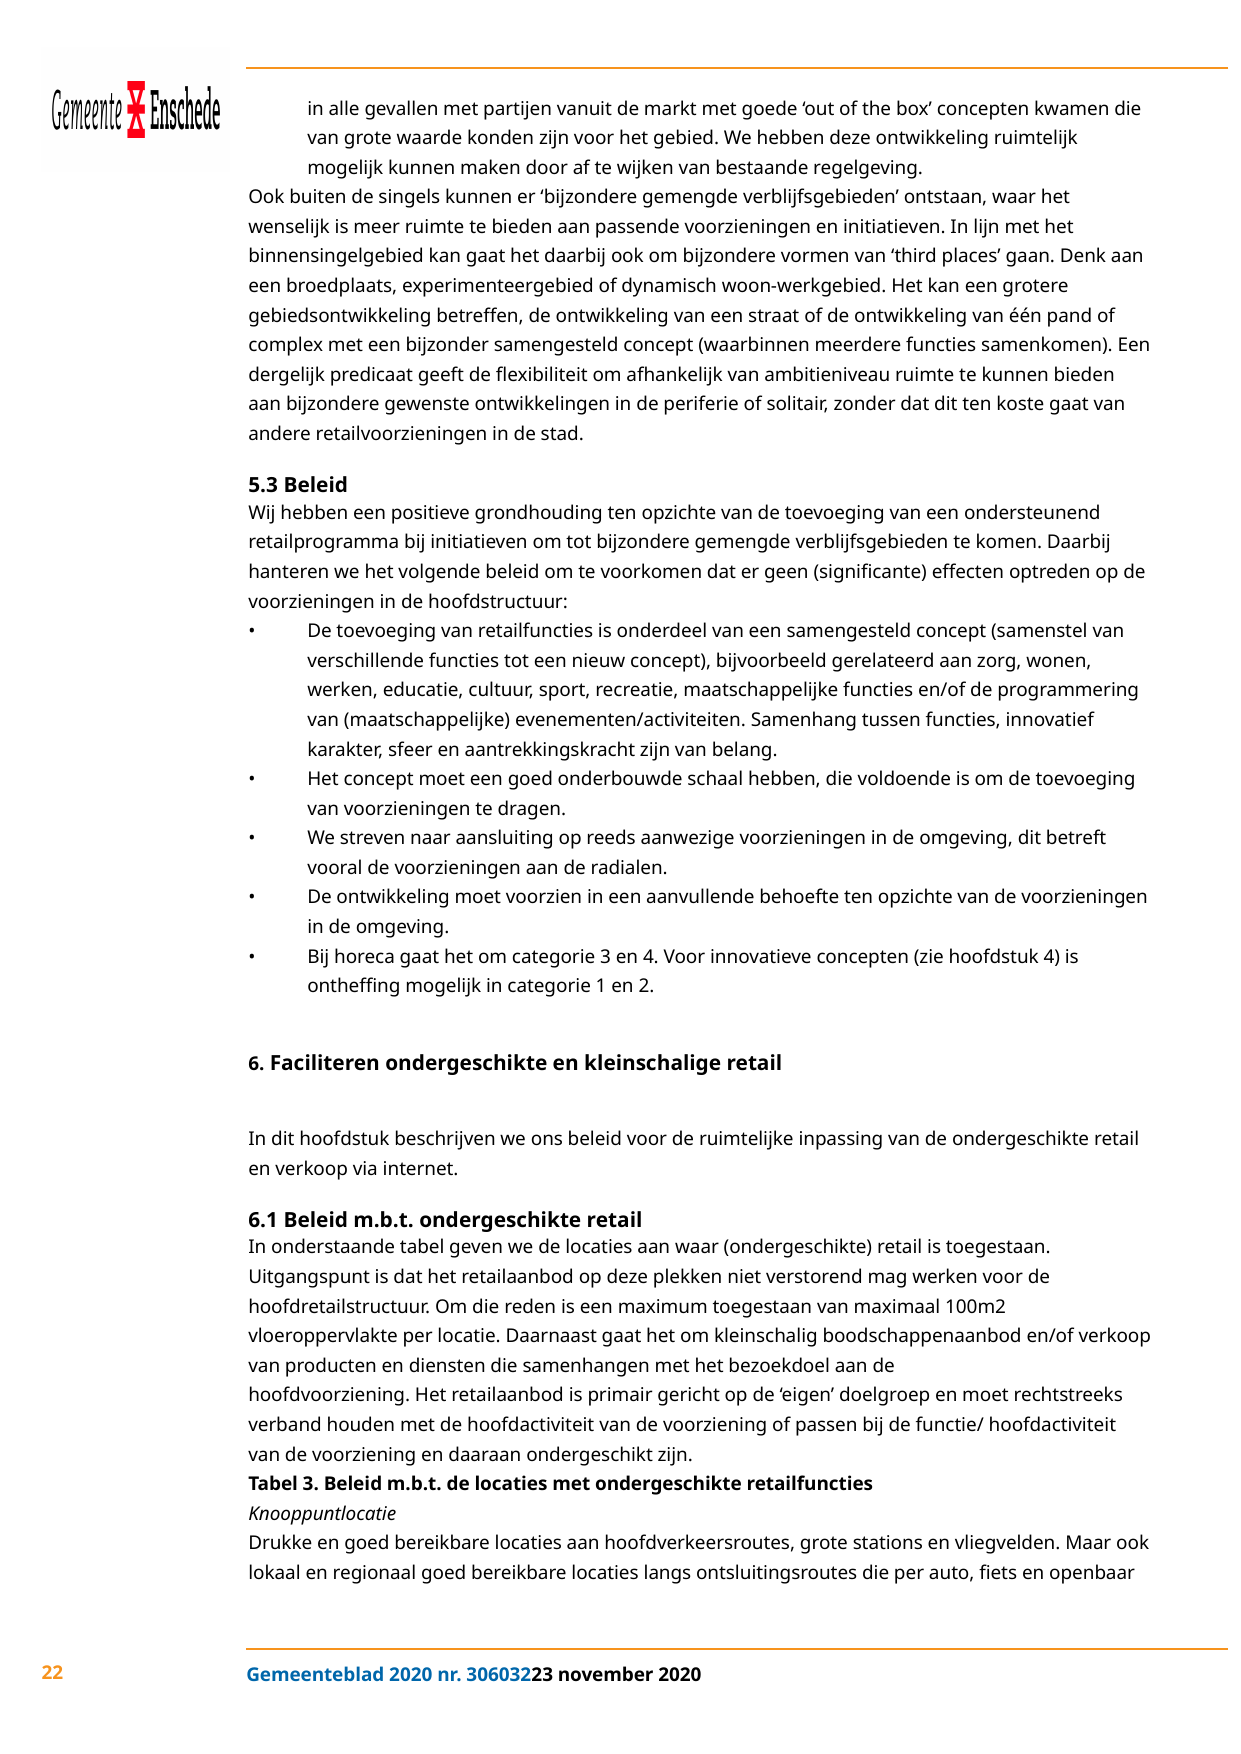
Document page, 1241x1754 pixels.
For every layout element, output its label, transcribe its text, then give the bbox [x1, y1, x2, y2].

text 6.1 Beleid m.b.t. ondergeschikte retail [248, 1205, 1152, 1234]
text 6. Faciliteren ondergeschikte en kleinschalige retail [248, 1048, 1152, 1076]
text hoofdvoorziening. Het retailaanbod is primair gericht op de ‘eigen’ doelgroep en moet rechtstreeks verband houden met de hoofdactiviteit van de voorziening of passen bij de functie/ hoofdactiviteit van de voorziening en daaraan ondergeschikt zijn. [248, 1382, 1152, 1467]
picture [41, 47, 231, 172]
text 5.3 Beleid [248, 471, 1152, 499]
list De ontwikkeling moet voorzien in een aanvullende behoefte ten opzichte van de voorzieningen in de omgeving. [248, 884, 1152, 939]
list Het concept moet een goed onderbouwde schaal hebben, die voldoende is om de toevoeging van voorzieningen te dragen. [248, 765, 1152, 821]
text Wij hebben een positieve grondhouding ten opzichte van de toevoeging van een ondersteunend retailprogramma bij initiatieven om tot bijzondere gemengde verblijfsgebieden te komen. Daarbij hanteren we het volgende beleid om te voorkomen dat er geen (significante) effecten optreden op de voorzieningen in de hoofdstructuur: [248, 499, 1152, 613]
list We streven naar aansluiting op reeds aanwezige voorzieningen in de omgeving, dit betreft vooral de voorzieningen aan de radialen. [248, 824, 1152, 880]
text Knooppuntlocatie [248, 1500, 1152, 1526]
text Ook buiten de singels kunnen er ‘bijzondere gemengde verblijfsgebieden’ ontstaan, waar het wenselijk is meer ruimte te bieden aan passende voorzieningen en initiatieven. In lijn met het binnensingelgebied kan gaat het daarbij ook om bijzondere vormen van ‘third places’ gaan. Denk aan een broedplaats, experimenteergebied of dynamisch woon-werkgebied. Het kan een grotere gebiedsontwikkeling betreffen, de ontwikkeling van een straat of de ontwikkeling van één pand of complex met een bijzonder samengesteld concept (waarbinnen meerdere functies samenkomen). Een dergelijk predicaat geeft de flexibiliteit om afhankelijk van ambitieniveau ruimte te kunnen bieden aan bijzondere gewenste ontwikkelingen in de periferie of solitair, zonder dat dit ten koste gaat van andere retailvoorzieningen in de stad. [248, 183, 1152, 446]
text Tabel 3. Beleid m.b.t. de locaties met ondergeschikte retailfuncties [248, 1470, 1152, 1496]
list Bij horeca gaat het om categorie 3 en 4. Voor innovatieve concepten (zie hoofdstuk 4) is ontheffing mogelijk in categorie 1 en 2. [248, 943, 1152, 998]
text Drukke en goed bereikbare locaties aan hoofdverkeersroutes, grote stations en vliegvelden. Maar ook lokaal en regionaal goed bereikbare locaties langs ontsluitingsroutes die per auto, fiets en openbaar [248, 1529, 1152, 1585]
text In dit hoofdstuk beschrijven we ons beleid voor de ruimtelijke inpassing van de ondergeschikte retail en verkoop via internet. [248, 1125, 1152, 1181]
list De toevoeging van retailfuncties is onderdeel van een samengesteld concept (samenstel van verschillende functies tot een nieuw concept), bijvoorbeeld gerelateerd aan zorg, wonen, werken, educatie, cultuur, sport, recreatie, maatschappelijke functies en/of de programmering van (maatschappelijke) evenementen/activiteiten. Samenhang tussen functies, innovatief karakter, sfeer en aantrekkingskracht zijn van belang. [248, 617, 1152, 761]
text In onderstaande tabel geven we de locaties aan waar (ondergeschikte) retail is toegestaan. Uitgangspunt is dat het retailaanbod op deze plekken niet verstorend mag werken voor de hoofdretailstructuur. Om die reden is een maximum toegestaan van maximaal 100m2 vloeroppervlakte per locatie. Daarnaast gaat het om kleinschalig boodschappenaanbod en/of verkoop van producten en diensten die samenhangen met het bezoekdoel aan de [248, 1234, 1152, 1378]
list in alle gevallen met partijen vanuit de markt met goede ‘out of the box’ concepten kwamen die van grote waarde konden zijn voor het gebied. We hebben deze ontwikkeling ruimtelijk mogelijk kunnen maken door af te wijken van bestaande regelgeving. [248, 95, 1152, 180]
